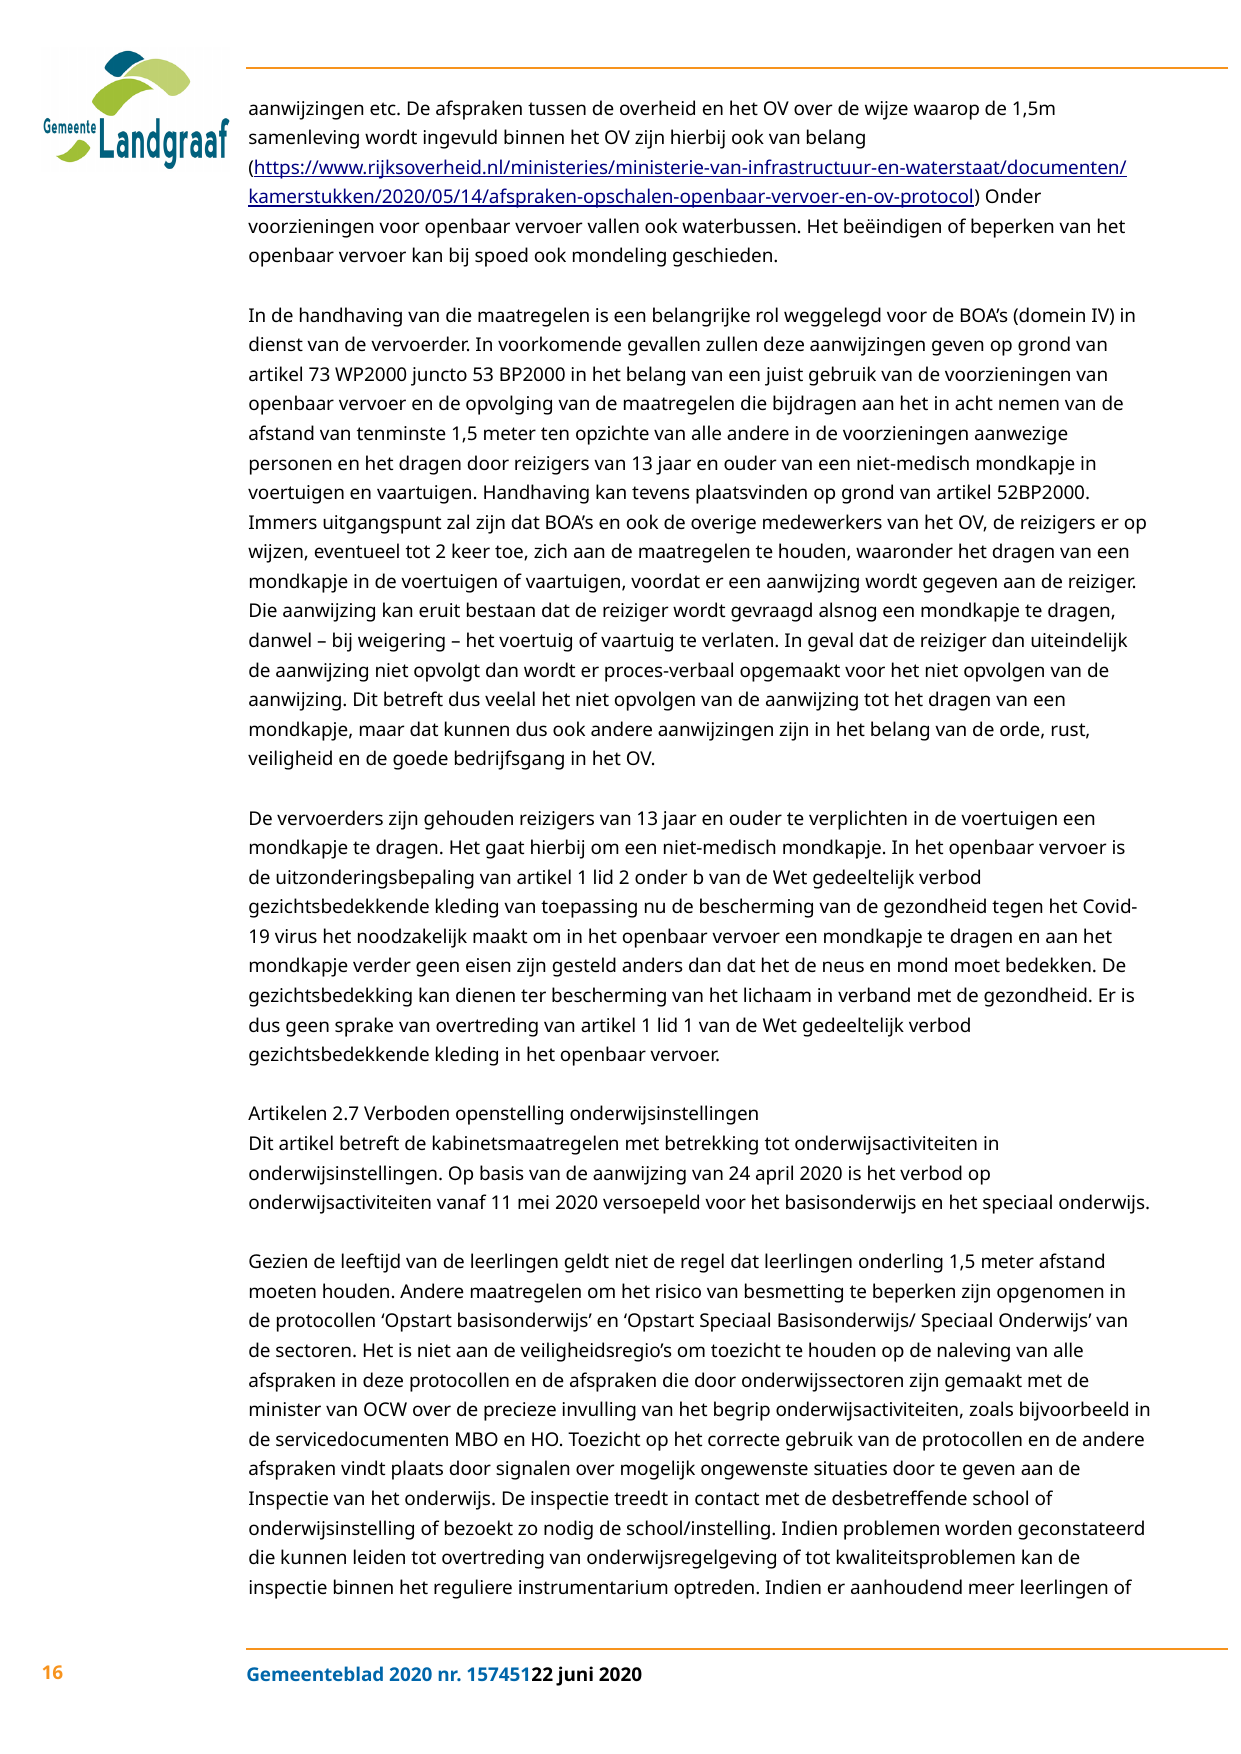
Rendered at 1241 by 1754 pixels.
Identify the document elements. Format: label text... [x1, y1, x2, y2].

text Dit artikel betreft de kabinetsmaatregelen met betrekking tot onderwijsactiviteiten in onderwijsinstellingen. Op basis van de aanwijzing van 24 april 2020 is het verbod op onderwijsactiviteiten vanaf 11 mei 2020 versoepeld voor het basisonderwijs en het speciaal onderwijs. [248, 1130, 1152, 1215]
text De vervoerders zijn gehouden reizigers van 13 jaar en ouder te verplichten in de voertuigen een mondkapje te dragen. Het gaat hierbij om een niet-medisch mondkapje. In het openbaar vervoer is de uitzonderingsbepaling van artikel 1 lid 2 onder b van de Wet gedeeltelijk verbod gezichtsbedekkende kleding van toepassing nu de bescherming van de gezondheid tegen het Covid-19 virus het noodzakelijk maakt om in het openbaar vervoer een mondkapje te dragen en aan het mondkapje verder geen eisen zijn gesteld anders dan dat het de neus en mond moet bedekken. De gezichtsbedekking kan dienen ter bescherming van het lichaam in verband met de gezondheid. Er is dus geen sprake van overtreding van artikel 1 lid 1 van de Wet gedeeltelijk verbod gezichtsbedekkende kleding in het openbaar vervoer. [248, 805, 1152, 1067]
text aanwijzingen etc. De afspraken tussen de overheid en het OV over de wijze waarop de 1,5m samenleving wordt ingevuld binnen het OV zijn hierbij ook van belang (https://www.rijksoverheid.nl/ministeries/ministerie-van-infrastructuur-en-waterstaat/documenten/kamerstukken/2020/05/14/afspraken-opschalen-openbaar-vervoer-en-ov-protocol) Onder voorzieningen voor openbaar vervoer vallen ook waterbussen. Het beëindigen of beperken van het openbaar vervoer kan bij spoed ook mondeling geschieden. [248, 95, 1152, 268]
picture [41, 47, 231, 172]
text In de handhaving van die maatregelen is een belangrijke rol weggelegd voor de BOA’s (domein IV) in dienst van de vervoerder. In voorkomende gevallen zullen deze aanwijzingen geven op grond van artikel 73 WP2000 juncto 53 BP2000 in het belang van een juist gebruik van de voorzieningen van openbaar vervoer en de opvolging van de maatregelen die bijdragen aan het in acht nemen van de afstand van tenminste 1,5 meter ten opzichte van alle andere in de voorzieningen aanwezige personen en het dragen door reizigers van 13 jaar en ouder van een niet-medisch mondkapje in voertuigen en vaartuigen. Handhaving kan tevens plaatsvinden op grond van artikel 52BP2000. [248, 302, 1152, 505]
text Gezien de leeftijd van de leerlingen geldt niet de regel dat leerlingen onderling 1,5 meter afstand moeten houden. Andere maatregelen om het risico van besmetting te beperken zijn opgenomen in de protocollen ‘Opstart basisonderwijs’ en ‘Opstart Speciaal Basisonderwijs/ Speciaal Onderwijs’ van de sectoren. Het is niet aan de veiligheidsregio’s om toezicht te houden op de naleving van alle afspraken in deze protocollen en de afspraken die door onderwijssectoren zijn gemaakt met de minister van OCW over de precieze invulling van het begrip onderwijsactiviteiten, zoals bijvoorbeeld in de servicedocumenten MBO en HO. Toezicht op het correcte gebruik van de protocollen en de andere afspraken vindt plaats door signalen over mogelijk ongewenste situaties door te geven aan de Inspectie van het onderwijs. De inspectie treedt in contact met de desbetreffende school of onderwijsinstelling of bezoekt zo nodig de school/instelling. Indien problemen worden geconstateerd die kunnen leiden tot overtreding van onderwijsregelgeving of tot kwaliteitsproblemen kan de inspectie binnen het reguliere instrumentarium optreden. Indien er aanhoudend meer leerlingen of [248, 1248, 1152, 1600]
text Immers uitgangspunt zal zijn dat BOA’s en ook de overige medewerkers van het OV, de reizigers er op wijzen, eventueel tot 2 keer toe, zich aan de maatregelen te houden, waaronder het dragen van een mondkapje in de voertuigen of vaartuigen, voordat er een aanwijzing wordt gegeven aan de reiziger. Die aanwijzing kan eruit bestaan dat de reiziger wordt gevraagd alsnog een mondkapje te dragen, danwel – bij weigering – het voertuig of vaartuig te verlaten. In geval dat de reiziger dan uiteindelijk de aanwijzing niet opvolgt dan wordt er proces-verbaal opgemaakt voor het niet opvolgen van de aanwijzing. Dit betreft dus veelal het niet opvolgen van de aanwijzing tot het dragen van een mondkapje, maar dat kunnen dus ook andere aanwijzingen zijn in het belang van de orde, rust, veiligheid en de goede bedrijfsgang in het OV. [248, 509, 1152, 771]
text Artikelen 2.7 Verboden openstelling onderwijsinstellingen [248, 1101, 1152, 1126]
